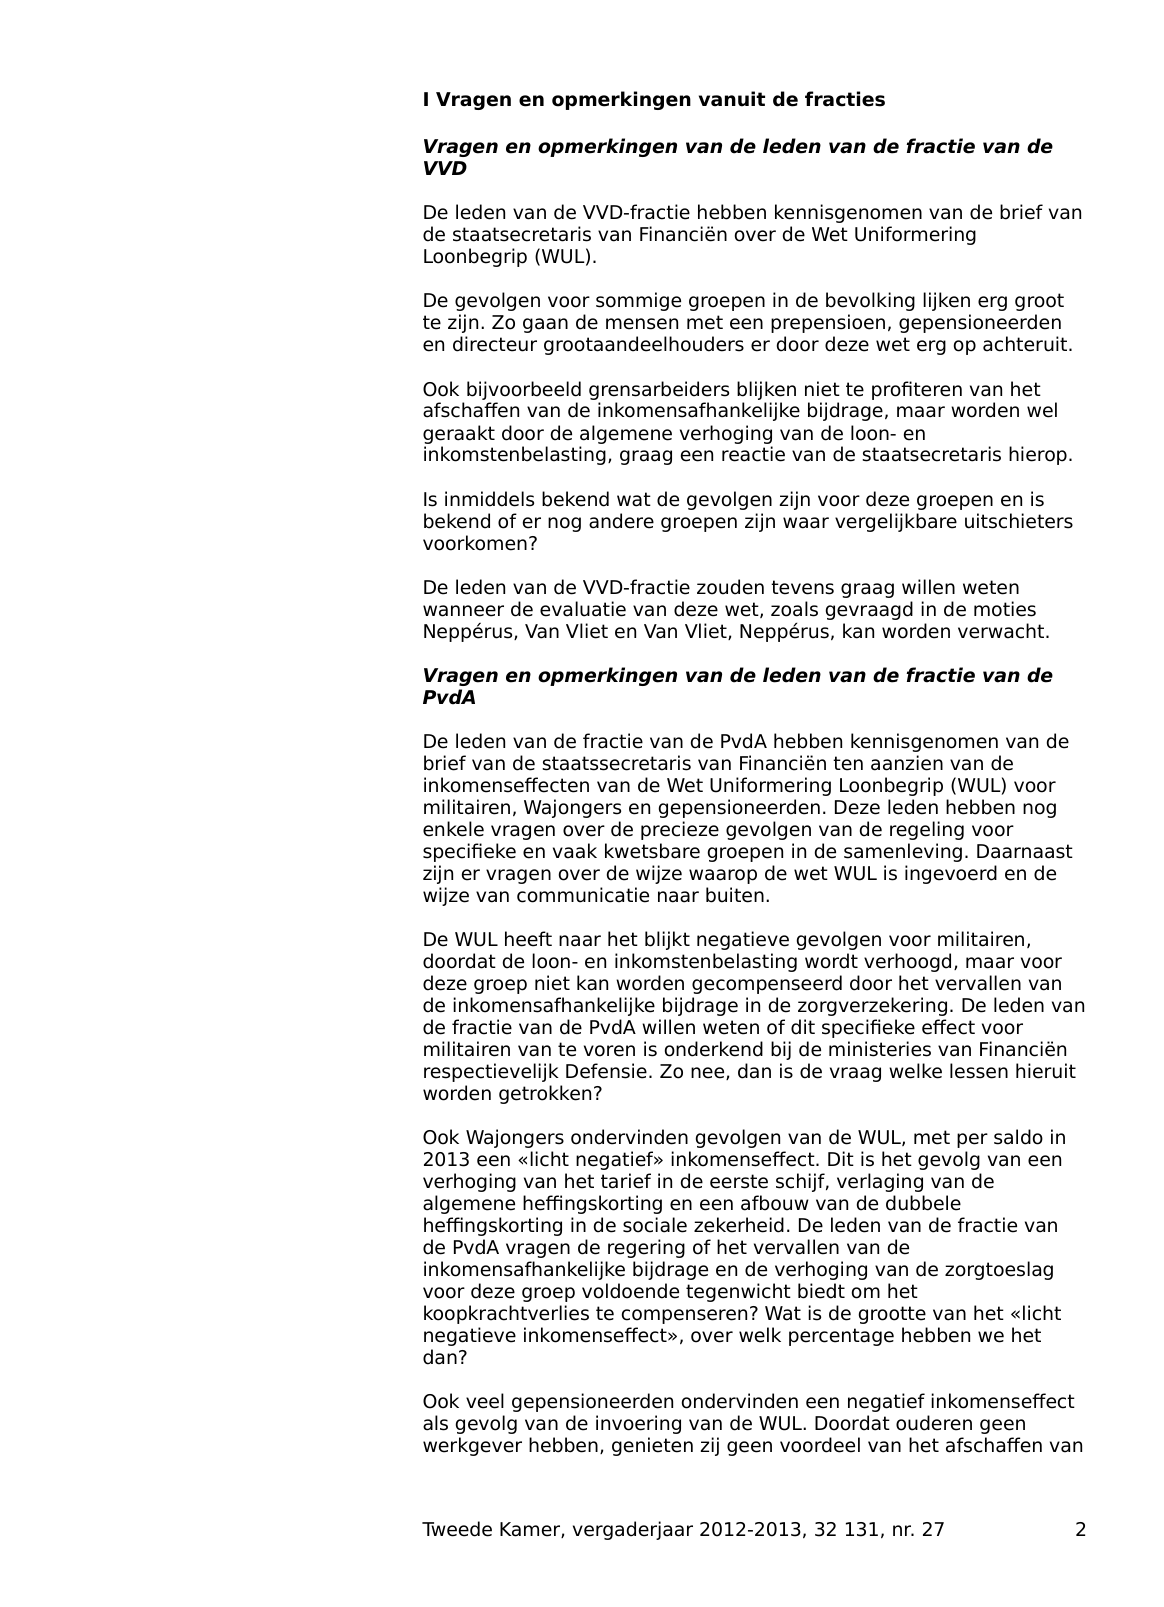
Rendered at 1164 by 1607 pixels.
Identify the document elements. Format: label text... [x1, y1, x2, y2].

text De WUL heeft naar het blijkt negatieve gevolgen voor militairen, doordat de loon- en inkomstenbelasting wordt verhoogd, maar voor deze groep niet kan worden gecompenseerd door het vervallen van de inkomensafhankelijke bijdrage in de zorgverzekering. De leden van de fractie van de PvdA willen weten of dit specifieke effect voor militairen van te voren is onderkend bij de ministeries van Financiën respectievelijk Defensie. Zo nee, dan is de vraag welke lessen hieruit worden getrokken? [422, 929, 1087, 1105]
subtitle Vragen en opmerkingen van de leden van de fractie van de VVD [422, 136, 1087, 180]
subtitle Vragen en opmerkingen van de leden van de fractie van de PvdA [422, 665, 1087, 709]
text De leden van de VVD-fractie zouden tevens graag willen weten wanneer de evaluatie van deze wet, zoals gevraagd in de moties Neppérus, Van Vliet en Van Vliet, Neppérus, kan worden verwacht. [422, 577, 1087, 643]
text De leden van de VVD-fractie hebben kennisgenomen van de brief van de staatsecretaris van Financiën over de Wet Uniformering Loonbegrip (WUL). [422, 202, 1087, 268]
text De leden van de fractie van de PvdA hebben kennisgenomen van de brief van de staatssecretaris van Financiën ten aanzien van de inkomenseffecten van de Wet Uniformering Loonbegrip (WUL) voor militairen, Wajongers en gepensioneerden. Deze leden hebben nog enkele vragen over de precieze gevolgen van de regeling voor specifieke en vaak kwetsbare groepen in de samenleving. Daarnaast zijn er vragen over de wijze waarop de wet WUL is ingevoerd en de wijze van communicatie naar buiten. [422, 731, 1087, 907]
text De gevolgen voor sommige groepen in de bevolking lijken erg groot te zijn. Zo gaan de mensen met een prepensioen, gepensioneerden en directeur grootaandeelhouders er door deze wet erg op achteruit. [422, 290, 1087, 356]
text Ook bijvoorbeeld grensarbeiders blijken niet te profiteren van het afschaffen van de inkomensafhankelijke bijdrage, maar worden wel geraakt door de algemene verhoging van de loon- en inkomstenbelasting, graag een reactie van de staatsecretaris hierop. [422, 378, 1087, 466]
text Ook veel gepensioneerden ondervinden een negatief inkomenseffect als gevolg van de invoering van de WUL. Doordat ouderen geen werkgever hebben, genieten zij geen voordeel van het afschaffen van [422, 1391, 1087, 1457]
text Ook Wajongers ondervinden gevolgen van de WUL, met per saldo in 2013 een «licht negatief» inkomenseffect. Dit is het gevolg van een verhoging van het tarief in de eerste schijf, verlaging van de algemene heffingskorting en een afbouw van de dubbele heffingskorting in de sociale zekerheid. De leden van de fractie van de PvdA vragen de regering of het vervallen van de inkomensafhankelijke bijdrage en de verhoging van de zorgtoeslag voor deze groep voldoende tegenwicht biedt om het koopkrachtverlies te compenseren? Wat is de grootte van het «licht negatieve inkomenseffect», over welk percentage hebben we het dan? [422, 1127, 1087, 1369]
subtitle I Vragen en opmerkingen vanuit de fracties [422, 89, 1087, 111]
text Is inmiddels bekend wat de gevolgen zijn voor deze groepen en is bekend of er nog andere groepen zijn waar vergelijkbare uitschieters voorkomen? [422, 488, 1087, 554]
